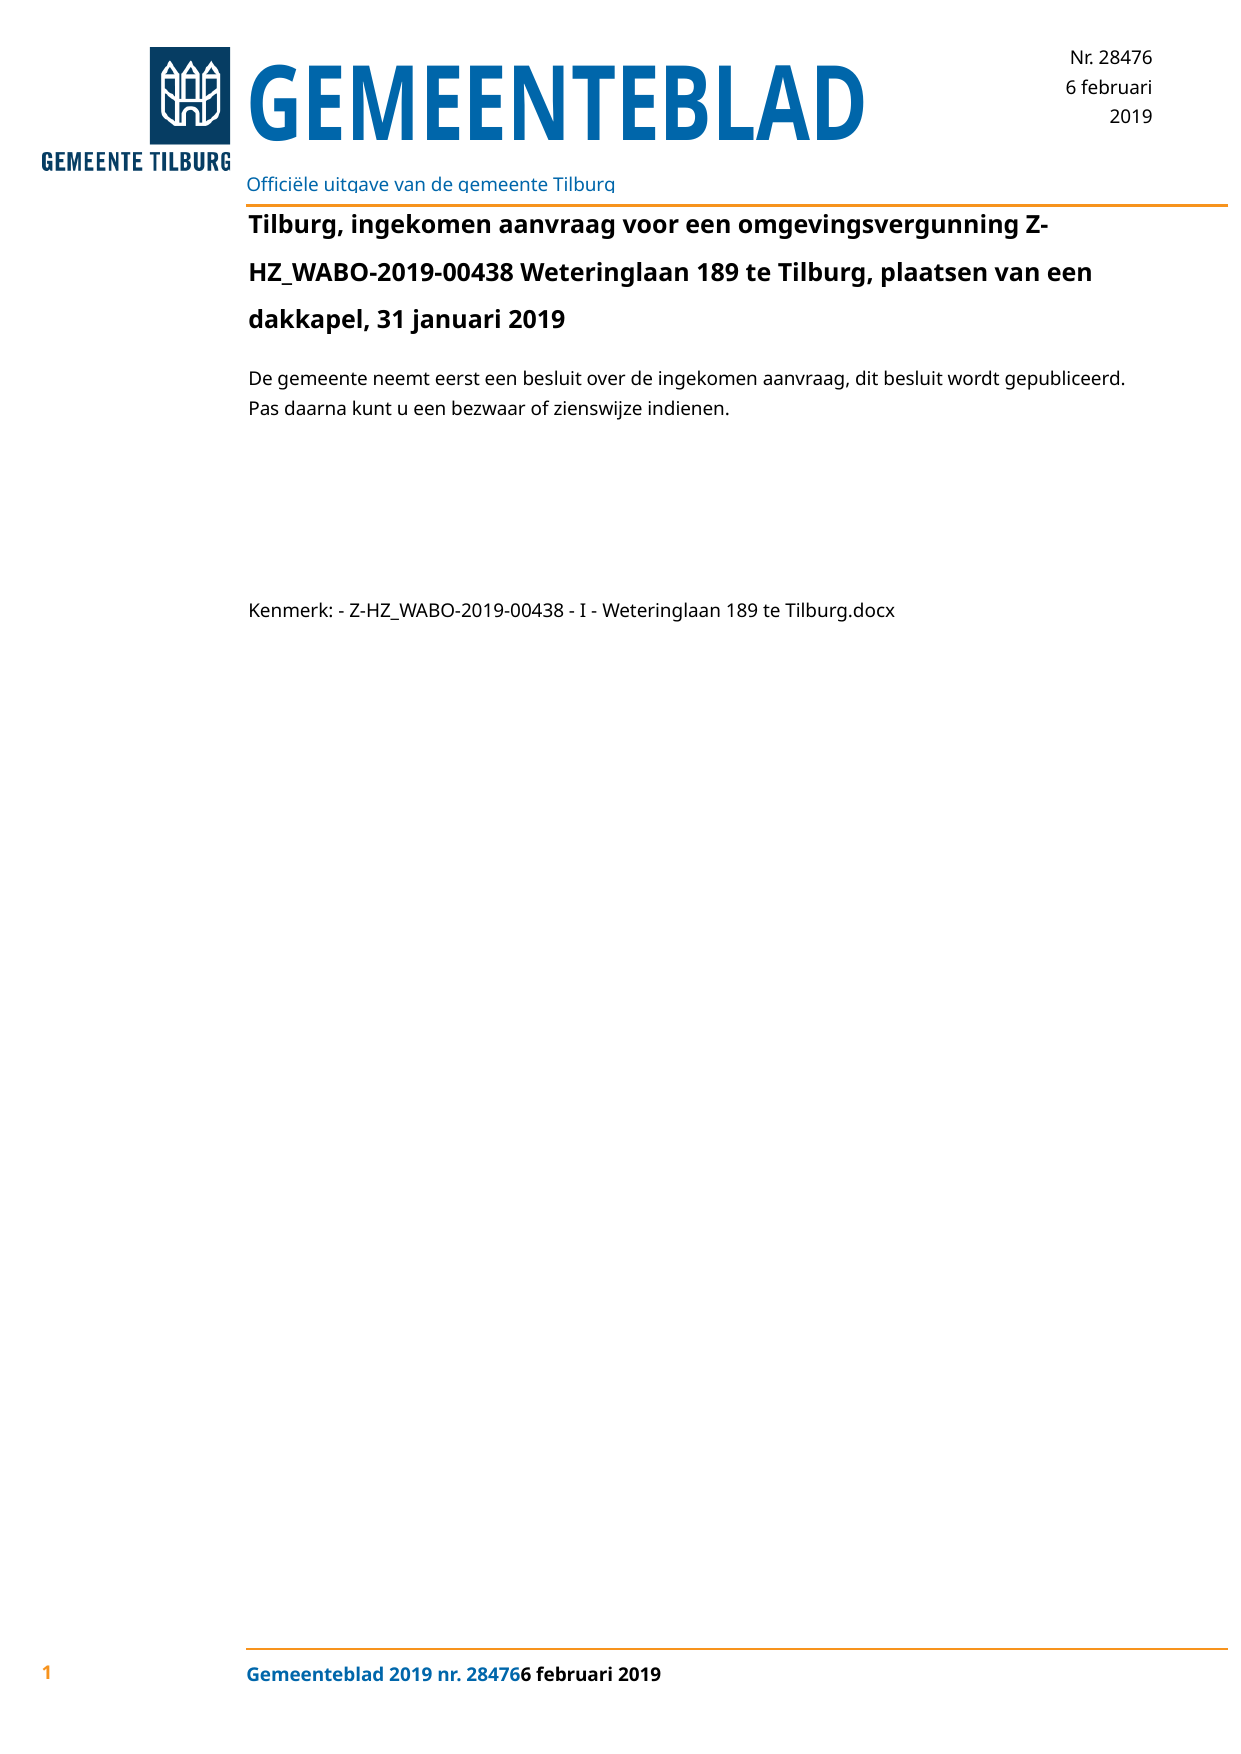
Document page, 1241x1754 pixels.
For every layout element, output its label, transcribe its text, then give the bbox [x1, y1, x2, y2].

text Tilburg, ingekomen aanvraag voor een omgevingsvergunning Z-HZ_WABO-2019-00438 Weteringlaan 189 te Tilburg, plaatsen van een dakkapel, 31 januari 2019 [248, 207, 1152, 336]
picture [41, 47, 231, 172]
text De gemeente neemt eerst een besluit over de ingekomen aanvraag, dit besluit wordt gepubliceerd. Pas daarna kunt u een bezwaar of zienswijze indienen. [248, 366, 1152, 421]
text Kenmerk: - Z-HZ_WABO-2019-00438 - I - Weteringlaan 189 te Tilburg.docx [248, 597, 1152, 622]
